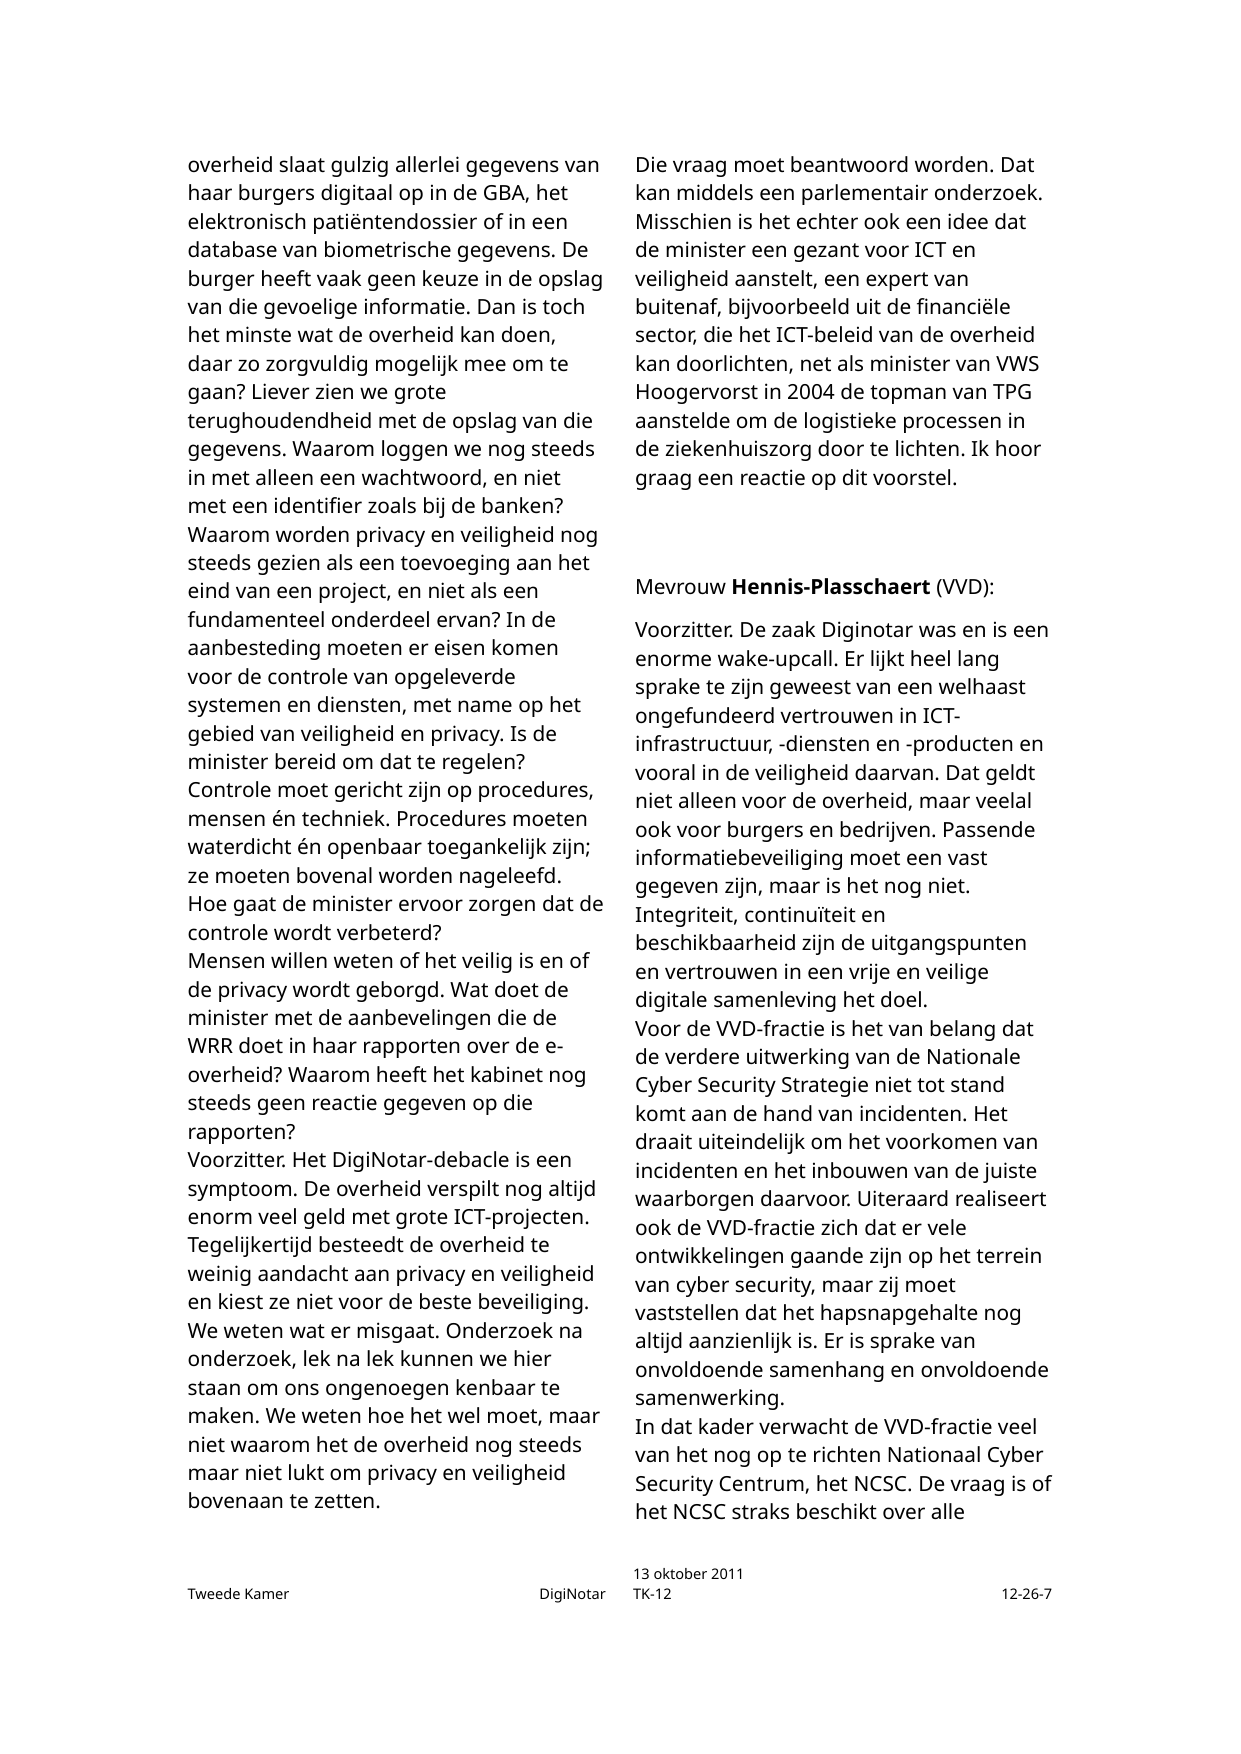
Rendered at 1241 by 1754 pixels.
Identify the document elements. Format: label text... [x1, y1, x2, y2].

text Die vraag moet beantwoord worden. Dat kan middels een parlementair onderzoek. Misschien is het echter ook een idee dat de minister een gezant voor ICT en veiligheid aanstelt, een expert van buitenaf, bijvoorbeeld uit de financiële sector, die het ICT-beleid van de overheid kan doorlichten, net als minister van VWS Hoogervorst in 2004 de topman van TPG aanstelde om de logistieke processen in de ziekenhuiszorg door te lichten. Ik hoor graag een reactie op dit voorstel. [635, 150, 1053, 491]
text Voor de VVD-fractie is het van belang dat de verdere uitwerking van de Nationale Cyber Security Strategie niet tot stand komt aan de hand van incidenten. Het draait uiteindelijk om het voorkomen van incidenten en het inbouwen van de juiste waarborgen daarvoor. Uiteraard realiseert ook de VVD-fractie zich dat er vele ontwikkelingen gaande zijn op het terrein van cyber security, maar zij moet vaststellen dat het hapsnapgehalte nog altijd aanzienlijk is. Er is sprake van onvoldoende samenhang en onvoldoende samenwerking. [635, 1014, 1053, 1412]
text In dat kader verwacht de VVD-fractie veel van het nog op te richten Nationaal Cyber Security Centrum, het NCSC. De vraag is of het NCSC straks beschikt over alle [635, 1412, 1053, 1526]
text  [635, 521, 1053, 550]
text overheid slaat gulzig allerlei gegevens van haar burgers digitaal op in de GBA, het elektronisch patiëntendossier of in een database van biometrische gegevens. De burger heeft vaak geen keuze in de opslag van die gevoelige informatie. Dan is toch het minste wat de overheid kan doen, daar zo zorgvuldig mogelijk mee om te gaan? Liever zien we grote terughoudendheid met de opslag van die gegevens. Waarom loggen we nog steeds in met alleen een wachtwoord, en niet met een identifier zoals bij de banken? Waarom worden privacy en veiligheid nog steeds gezien als een toevoeging aan het eind van een project, en niet als een fundamenteel onderdeel ervan? In de aanbesteding moeten er eisen komen voor de controle van opgeleverde systemen en diensten, met name op het gebied van veiligheid en privacy. Is de minister bereid om dat te regelen? Controle moet gericht zijn op procedures, mensen én techniek. Procedures moeten waterdicht én openbaar toegankelijk zijn; ze moeten bovenal worden nageleefd. Hoe gaat de minister ervoor zorgen dat de controle wordt verbeterd? [187, 150, 605, 946]
text Voorzitter. Het DigiNotar-debacle is een symptoom. De overheid verspilt nog altijd enorm veel geld met grote ICT-projecten. Tegelijkertijd besteedt de overheid te weinig aandacht aan privacy en veiligheid en kiest ze niet voor de beste beveiliging. We weten wat er misgaat. Onderzoek na onderzoek, lek na lek kunnen we hier staan om ons ongenoegen kenbaar te maken. We weten hoe het wel moet, maar niet waarom het de overheid nog steeds maar niet lukt om privacy en veiligheid bovenaan te zetten. [187, 1145, 605, 1515]
text Mensen willen weten of het veilig is en of de privacy wordt geborgd. Wat doet de minister met de aanbevelingen die de WRR doet in haar rapporten over de e-overheid? Waarom heeft het kabinet nog steeds geen reactie gegeven op die rapporten? [187, 946, 605, 1145]
text Mevrouw Hennis-Plasschaert (VVD): [635, 572, 1053, 601]
text Voorzitter. De zaak Diginotar was en is een enorme wake-upcall. Er lijkt heel lang sprake te zijn geweest van een welhaast ongefundeerd vertrouwen in ICT-infrastructuur, -diensten en -producten en vooral in de veiligheid daarvan. Dat geldt niet alleen voor de overheid, maar veelal ook voor burgers en bedrijven. Passende informatiebeveiliging moet een vast gegeven zijn, maar is het nog niet. Integriteit, continuïteit en beschikbaarheid zijn de uitgangspunten en vertrouwen in een vrije en veilige digitale samenleving het doel. [635, 616, 1053, 1014]
